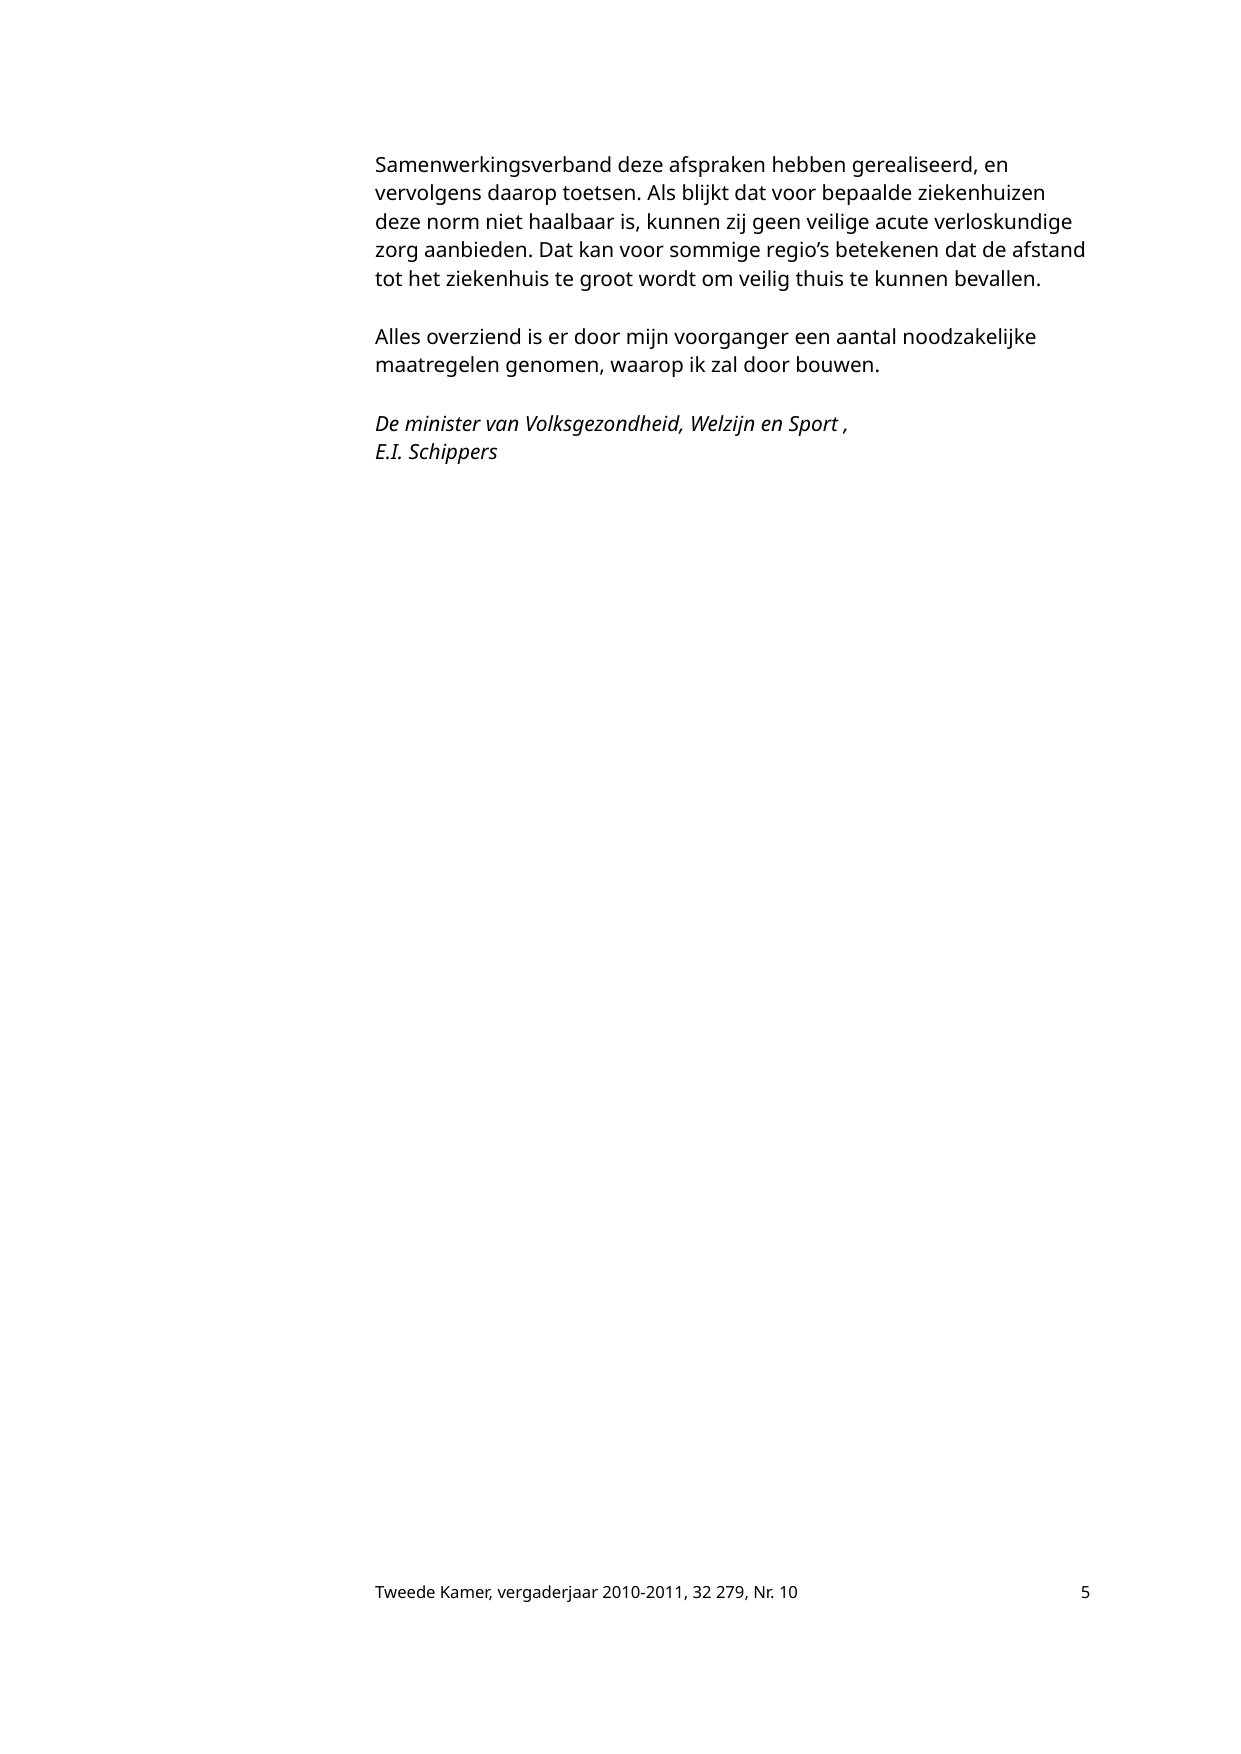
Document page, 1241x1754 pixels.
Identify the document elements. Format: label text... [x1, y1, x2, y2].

text Samenwerkingsverband deze afspraken hebben gerealiseerd, en vervolgens daarop toetsen. Als blijkt dat voor bepaalde ziekenhuizen deze norm niet haalbaar is, kunnen zij geen veilige acute verloskundige zorg aanbieden. Dat kan voor sommige regio’s betekenen dat de afstand tot het ziekenhuis te groot wordt om veilig thuis te kunnen bevallen. [375, 150, 1090, 292]
text Alles overziend is er door mijn voorganger een aantal noodzakelijke maatregelen genomen, waarop ik zal door bouwen. [375, 322, 1090, 379]
text E.I. Schippers [375, 437, 1090, 466]
text De minister van Volksgezondheid, Welzijn en Sport , [375, 409, 1090, 437]
